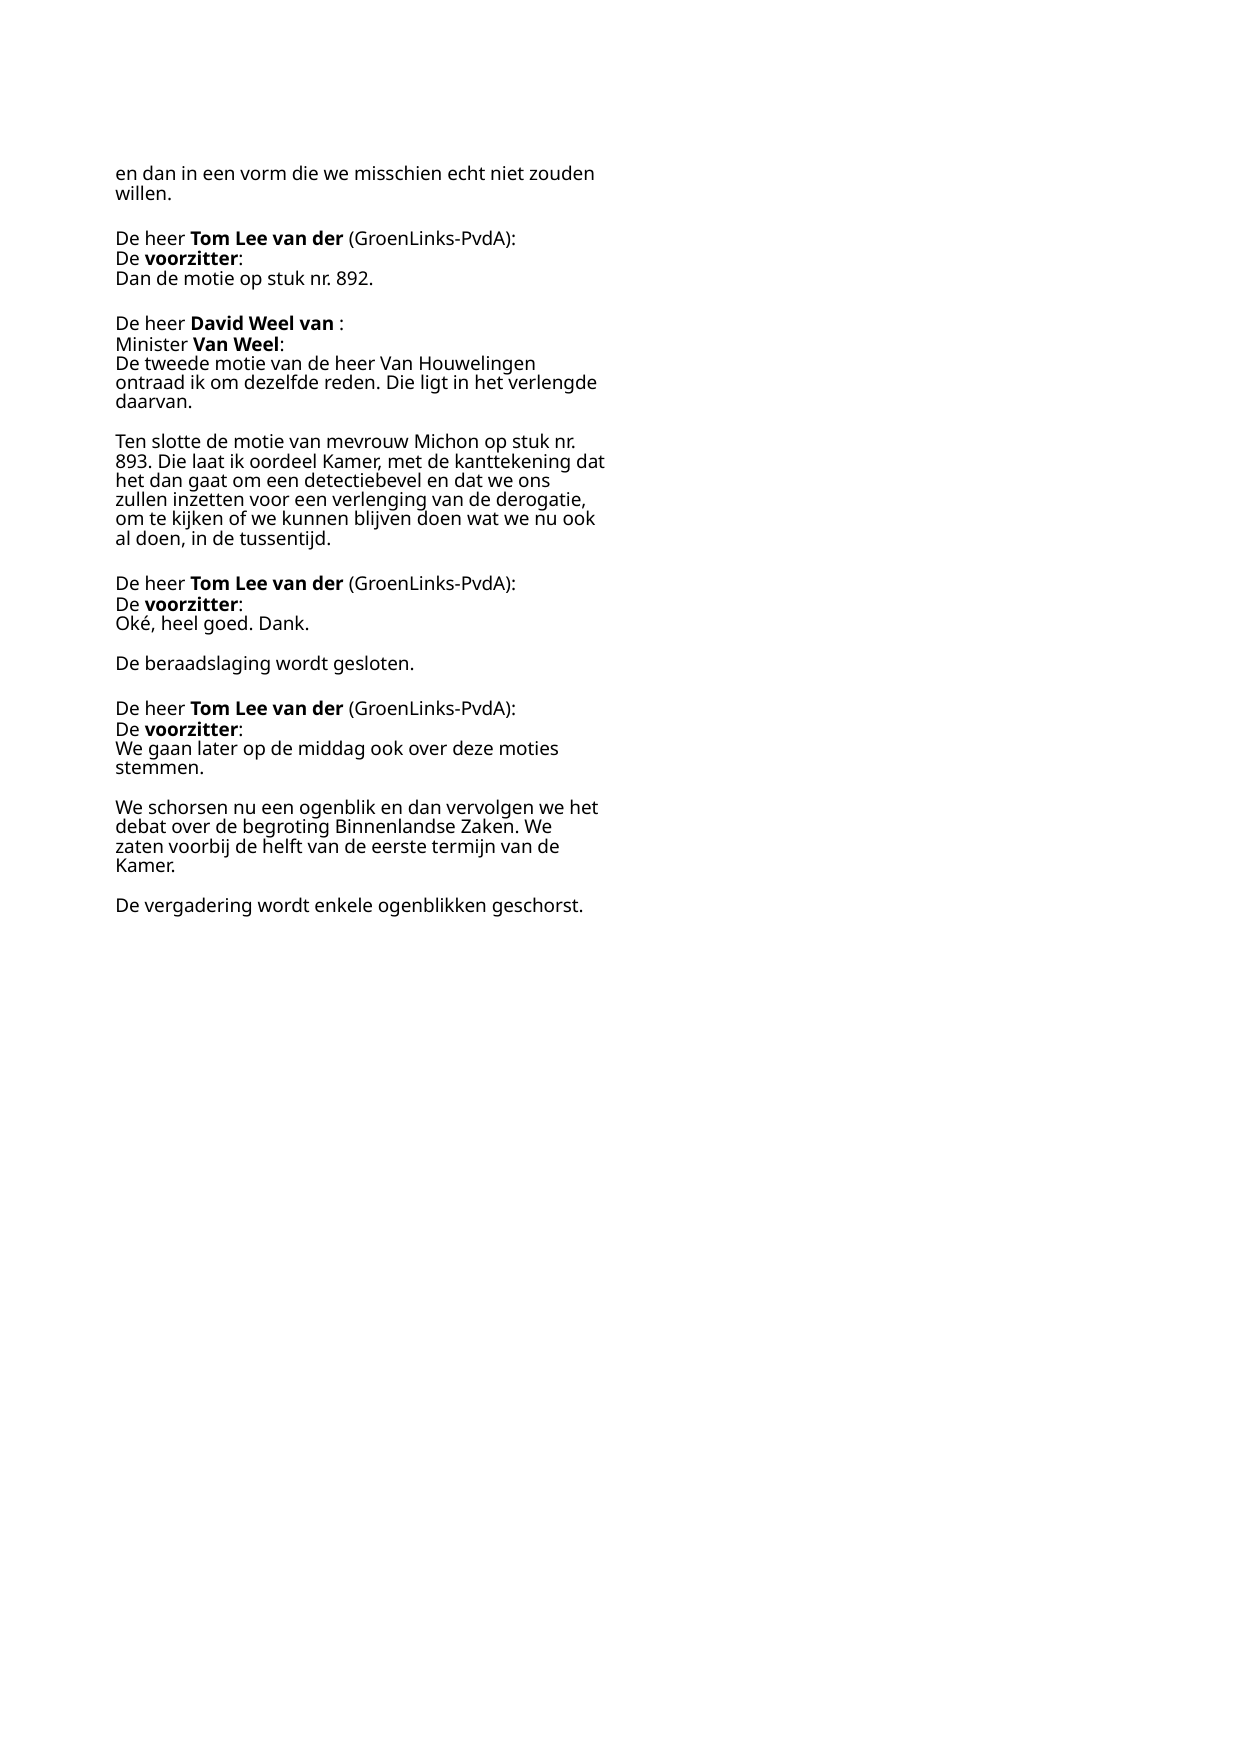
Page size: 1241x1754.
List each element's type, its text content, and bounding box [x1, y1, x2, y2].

text De vergadering wordt enkele ogenblikken geschorst. [115, 897, 605, 916]
text De heer Tom Lee van der (GroenLinks-PvdA): [115, 570, 605, 596]
text De heer David Weel van : [115, 310, 605, 336]
text De voorzitter: [115, 596, 605, 615]
text De heer Tom Lee van der (GroenLinks-PvdA): [115, 225, 605, 250]
text Dan de motie op stuk nr. 892. [115, 270, 605, 289]
text en dan in een vorm die we misschien echt niet zouden willen. [115, 165, 605, 204]
text De heer Tom Lee van der (GroenLinks-PvdA): [115, 695, 605, 721]
text Ten slotte de motie van mevrouw Michon op stuk nr. 893. Die laat ik oordeel Kamer, met de kanttekening dat het dan gaat om een detectiebevel en dat we ons zullen inzetten voor een verlenging van de derogatie, om te kijken of we kunnen blijven doen wat we nu ook al doen, in de tussentijd. [115, 433, 605, 549]
text We gaan later op de middag ook over deze moties stemmen. [115, 740, 605, 778]
text De tweede motie van de heer Van Houwelingen ontraad ik om dezelfde reden. Die ligt in het verlengde daarvan. [115, 355, 605, 413]
text De voorzitter: [115, 721, 605, 740]
text Minister Van Weel: [115, 336, 605, 355]
text Oké, heel goed. Dank. [115, 615, 605, 634]
text De beraadslaging wordt gesloten. [115, 655, 605, 674]
text We schorsen nu een ogenblik en dan vervolgen we het debat over de begroting Binnenlandse Zaken. We zaten voorbij de helft van de eerste termijn van de Kamer. [115, 799, 605, 876]
text De voorzitter: [115, 250, 605, 270]
